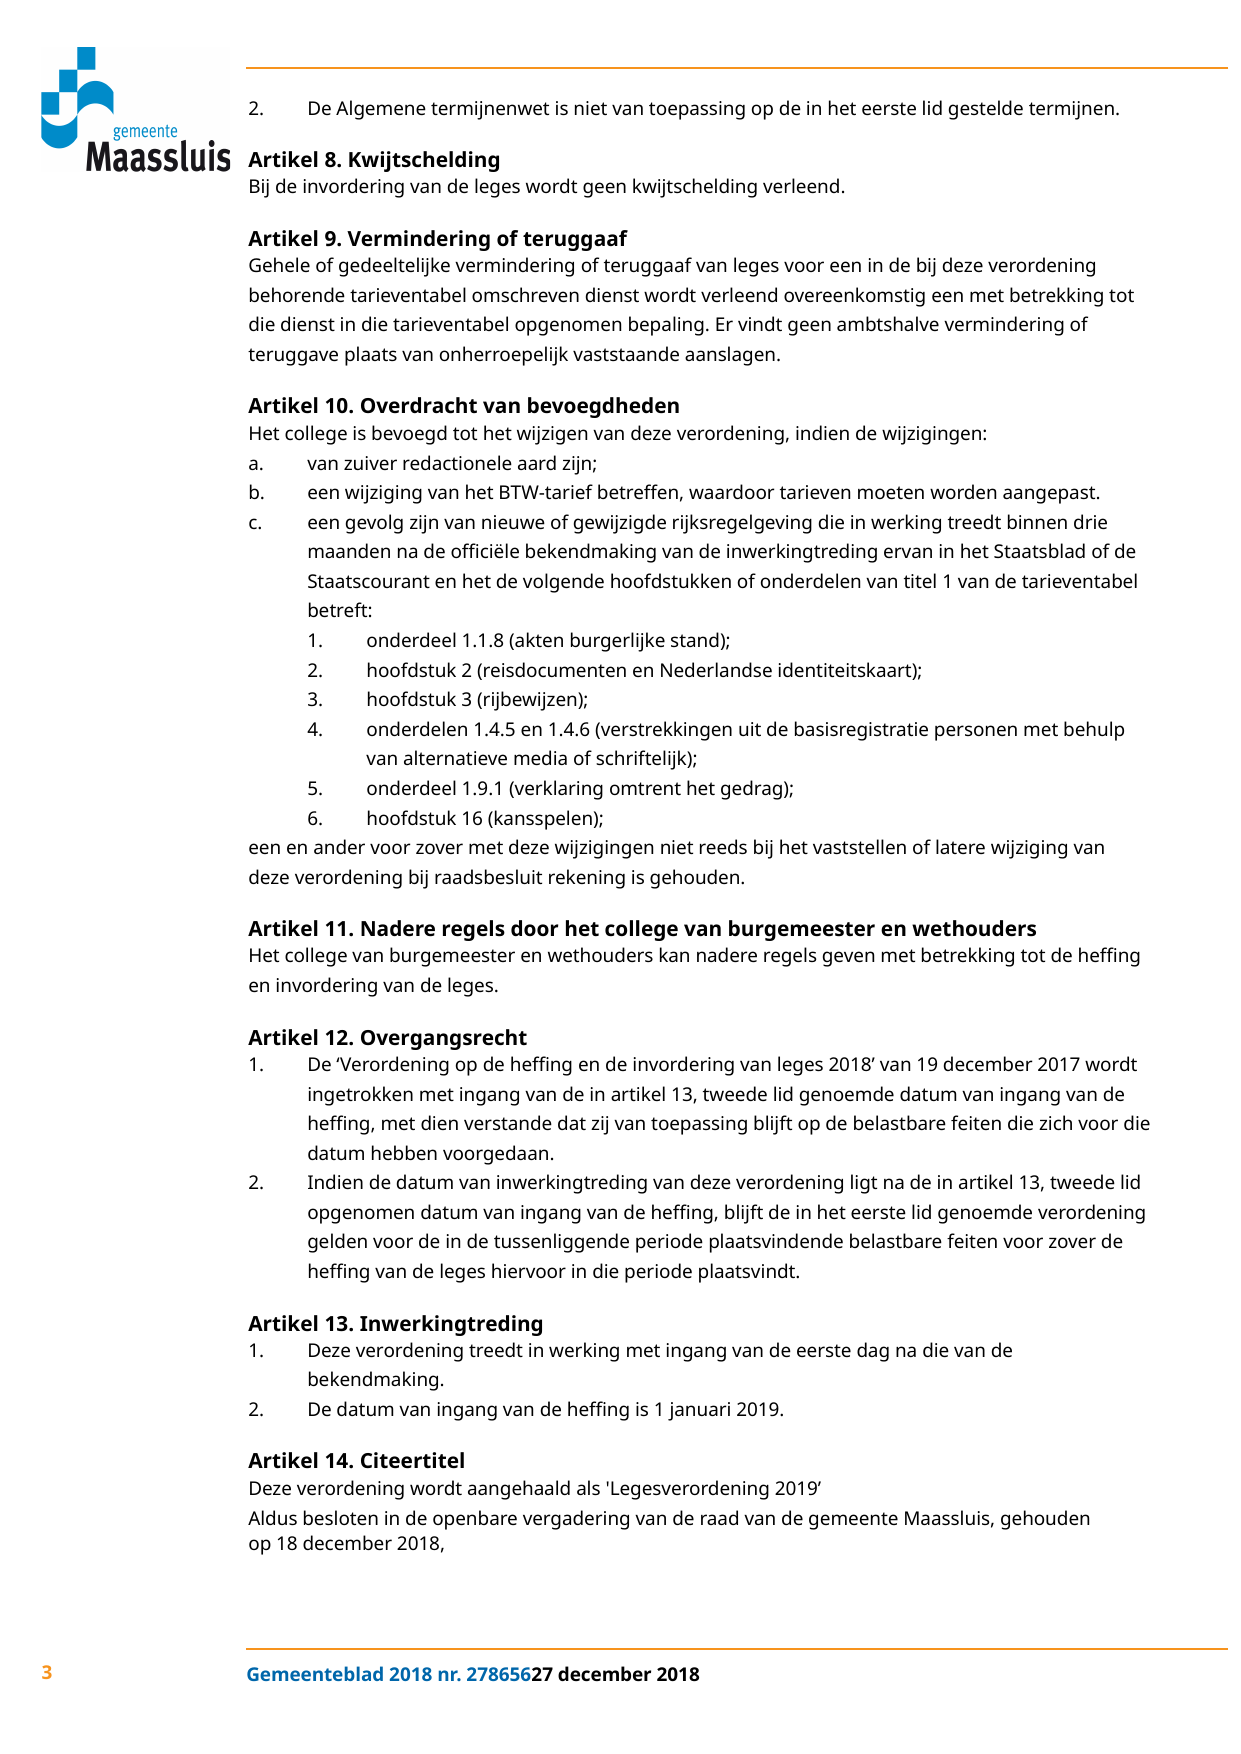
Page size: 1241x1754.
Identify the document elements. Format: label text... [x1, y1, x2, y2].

text een en ander voor zover met deze wijzigingen niet reeds bij het vaststellen of latere wijziging van deze verordening bij raadsbesluit rekening is gehouden. [248, 834, 1152, 889]
text Artikel 12. Overgangsrecht [248, 1023, 1152, 1051]
text Bij de invordering van de leges wordt geen kwijtschelding verleend. [248, 174, 1152, 199]
list een wijziging van het BTW-tarief betreffen, waardoor tarieven moeten worden aangepast. [248, 479, 1152, 505]
text Artikel 10. Overdracht van bevoegdheden [248, 392, 1152, 420]
text op 18 december 2018, [248, 1530, 1152, 1556]
list van zuiver redactionele aard zijn; [248, 450, 1152, 475]
list Deze verordening treedt in werking met ingang van de eerste dag na die van de bekendmaking. [248, 1337, 1152, 1392]
text Artikel 8. Kwijtschelding [248, 145, 1152, 174]
list Indien de datum van inwerkingtreding van deze verordening ligt na de in artikel 13, tweede lid opgenomen datum van ingang van de heffing, blijft de in het eerste lid genoemde verordening gelden voor de in de tussenliggende periode plaatsvindende belastbare feiten voor zover de heffing van de leges hiervoor in die periode plaatsvindt. [248, 1169, 1152, 1284]
text Gehele of gedeeltelijke vermindering of teruggaaf van leges voor een in de bij deze verordening behorende tarieventabel omschreven dienst wordt verleend overeenkomstig een met betrekking tot die dienst in die tarieventabel opgenomen bepaling. Er vindt geen ambtshalve vermindering of teruggave plaats van onherroepelijk vaststaande aanslagen. [248, 252, 1152, 367]
text Artikel 9. Vermindering of teruggaaf [248, 224, 1152, 252]
list hoofdstuk 2 (reisdocumenten en Nederlandse identiteitskaart); [307, 657, 1152, 682]
text Deze verordening wordt aangehaald als 'Legesverordening 2019’ [248, 1475, 1152, 1501]
text Het college van burgemeester en wethouders kan nadere regels geven met betrekking tot de heffing en invordering van de leges. [248, 943, 1152, 998]
text Artikel 13. Inwerkingtreding [248, 1309, 1152, 1337]
list hoofdstuk 16 (kansspelen); [307, 805, 1152, 830]
text Artikel 11. Nadere regels door het college van burgemeester en wethouders [248, 914, 1152, 943]
list onderdelen 1.4.5 en 1.4.6 (verstrekkingen uit de basisregistratie personen met behulp van alternatieve media of schriftelijk); [307, 716, 1152, 771]
text Het college is bevoegd tot het wijzigen van deze verordening, indien de wijzigingen: [248, 420, 1152, 446]
picture [41, 47, 231, 172]
text Artikel 14. Citeertitel [248, 1447, 1152, 1475]
picture [41, 47, 77, 92]
list hoofdstuk 3 (rijbewijzen); [307, 686, 1152, 712]
list De ‘Verordening op de heffing en de invordering van leges 2018’ van 19 december 2017 wordt ingetrokken met ingang van de in artikel 13, tweede lid genoemde datum van ingang van de heffing, met dien verstande dat zij van toepassing blijft op de belastbare feiten die zich voor die datum hebben voorgedaan. [248, 1051, 1152, 1166]
list onderdeel 1.1.8 (akten burgerlijke stand); [307, 627, 1152, 653]
list onderdeel 1.9.1 (verklaring omtrent het gedrag); [307, 775, 1152, 801]
list De Algemene termijnenwet is niet van toepassing op de in het eerste lid gestelde termijnen. [248, 95, 1152, 121]
list De datum van ingang van de heffing is 1 januari 2019. [248, 1396, 1152, 1422]
text Aldus besloten in de openbare vergadering van de raad van de gemeente Maassluis, gehouden [248, 1505, 1152, 1530]
list een gevolg zijn van nieuwe of gewijzigde rijksregelgeving die in werking treedt binnen drie maanden na de officiële bekendmaking van de inwerkingtreding ervan in het Staatsblad of de Staatscourant en het de volgende hoofdstukken of onderdelen van titel 1 van de tarieventabel betreft: [248, 509, 1152, 623]
